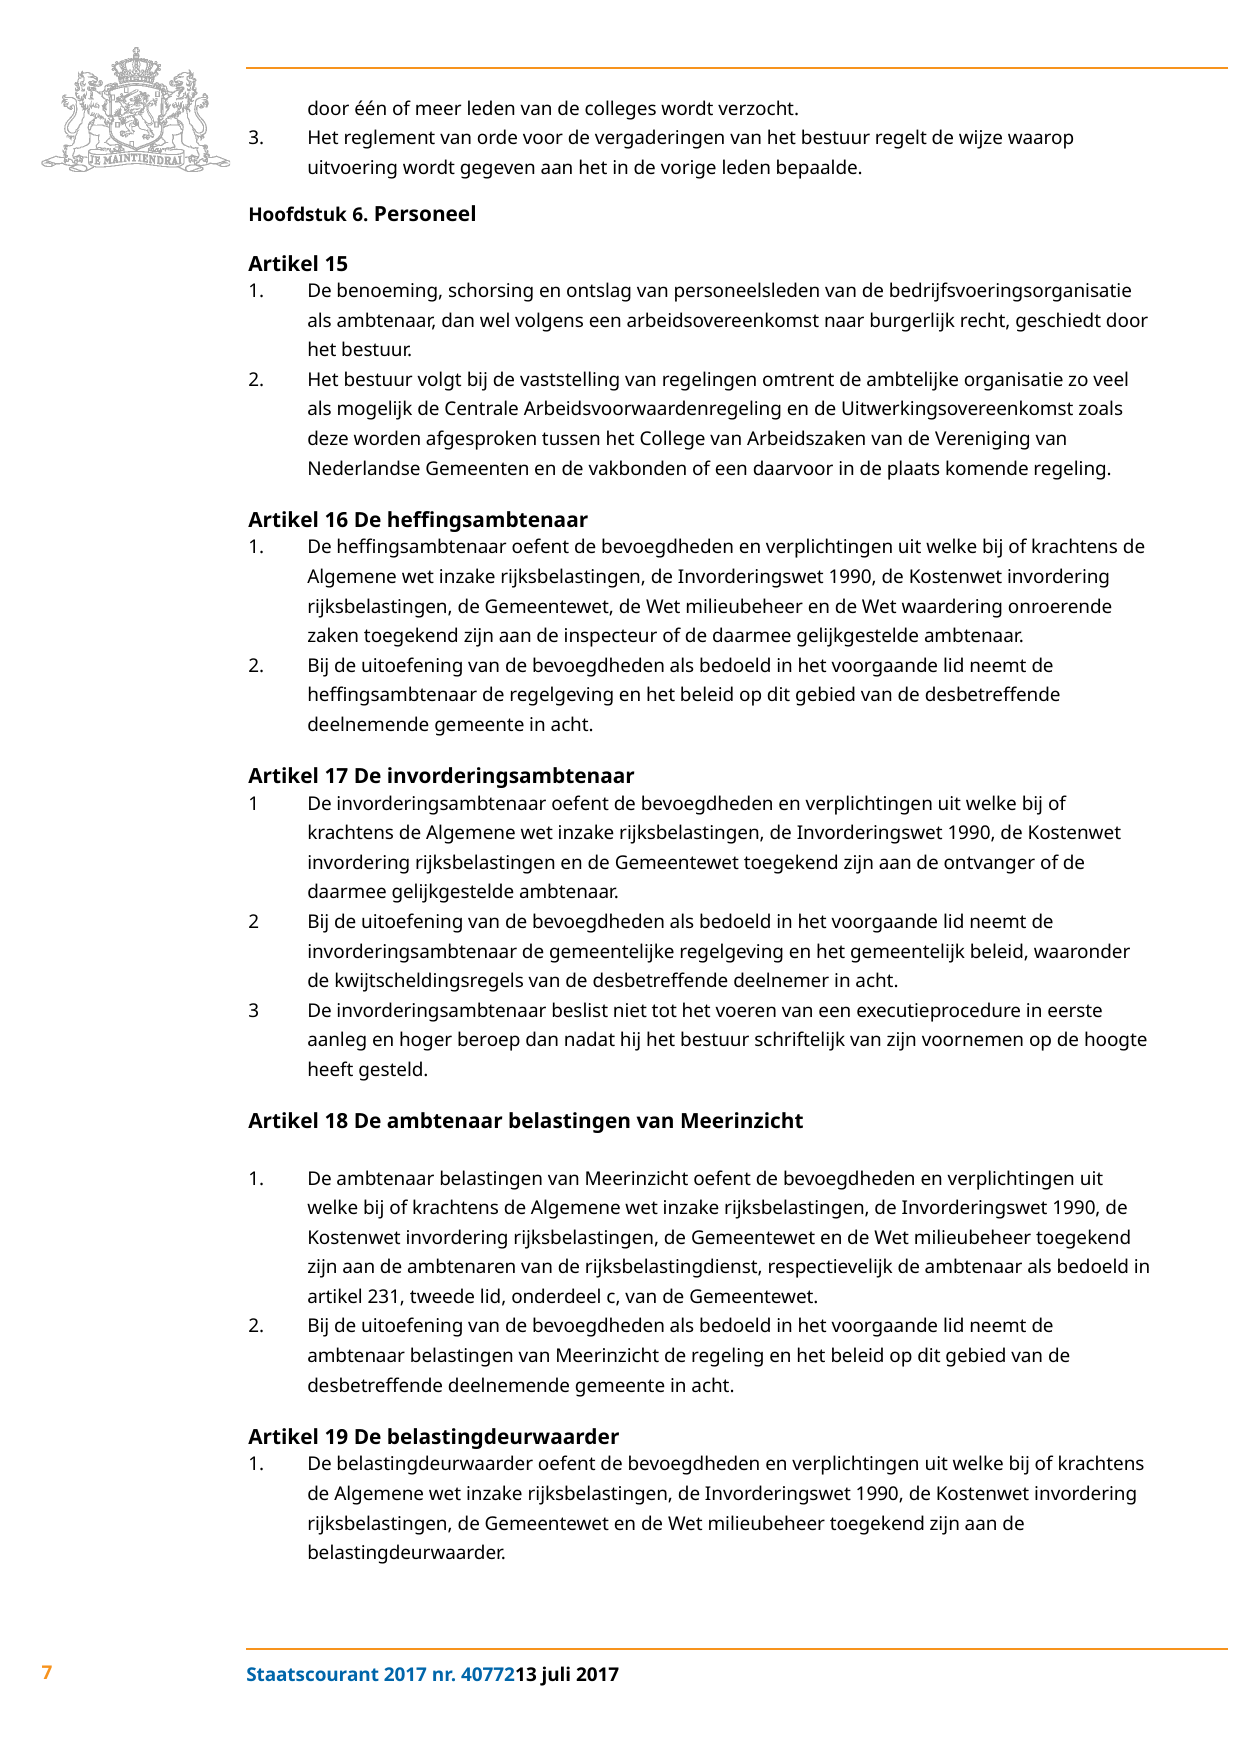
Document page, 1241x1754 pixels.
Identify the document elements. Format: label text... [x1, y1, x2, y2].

list De invorderingsambtenaar beslist niet tot het voeren van een executieprocedure in eerste aanleg en hoger beroep dan nadat hij het bestuur schriftelijk van zijn voornemen op de hoogte heeft gesteld. [248, 997, 1152, 1082]
text Artikel 18 De ambtenaar belastingen van Meerinzicht [248, 1107, 1152, 1135]
text Artikel 19 De belastingdeurwaarder [248, 1422, 1152, 1451]
list Bij de uitoefening van de bevoegdheden als bedoeld in het voorgaande lid neemt de invorderingsambtenaar de gemeentelijke regelgeving en het gemeentelijk beleid, waaronder de kwijtscheldingsregels van de desbetreffende deelnemer in acht. [248, 908, 1152, 993]
text Artikel 15 [248, 249, 1152, 277]
list Bij de uitoefening van de bevoegdheden als bedoeld in het voorgaande lid neemt de ambtenaar belastingen van Meerinzicht de regeling en het beleid op dit gebied van de desbetreffende deelnemende gemeente in acht. [248, 1313, 1152, 1397]
list Het bestuur volgt bij de vaststelling van regelingen omtrent de ambtelijke organisatie zo veel als mogelijk de Centrale Arbeidsvoorwaardenregeling en de Uitwerkingsovereenkomst zoals deze worden afgesproken tussen het College van Arbeidszaken van de Vereniging van Nederlandse Gemeenten en de vakbonden of een daarvoor in de plaats komende regeling. [248, 366, 1152, 481]
list De heffingsambtenaar oefent de bevoegdheden en verplichtingen uit welke bij of krachtens de Algemene wet inzake rijksbelastingen, de Invorderingswet 1990, de Kostenwet invordering rijksbelastingen, de Gemeentewet, de Wet milieubeheer en de Wet waardering onroerende zaken toegekend zijn aan de inspecteur of de daarmee gelijkgestelde ambtenaar. [248, 534, 1152, 648]
list De belastingdeurwaarder oefent de bevoegdheden en verplichtingen uit welke bij of krachtens de Algemene wet inzake rijksbelastingen, de Invorderingswet 1990, de Kostenwet invordering rijksbelastingen, de Gemeentewet en de Wet milieubeheer toegekend zijn aan de belastingdeurwaarder. [248, 1451, 1152, 1565]
list Het reglement van orde voor de vergaderingen van het bestuur regelt de wijze waarop uitvoering wordt gegeven aan het in de vorige leden bepaalde. [248, 124, 1152, 180]
list door één of meer leden van de colleges wordt verzocht. [248, 95, 1152, 121]
list De ambtenaar belastingen van Meerinzicht oefent de bevoegdheden en verplichtingen uit welke bij of krachtens de Algemene wet inzake rijksbelastingen, de Invorderingswet 1990, de Kostenwet invordering rijksbelastingen, de Gemeentewet en de Wet milieubeheer toegekend zijn aan de ambtenaren van de rijksbelastingdienst, respectievelijk de ambtenaar als bedoeld in artikel 231, tweede lid, onderdeel c, van de Gemeentewet. [248, 1165, 1152, 1309]
picture [41, 47, 231, 172]
list De benoeming, schorsing en ontslag van personeelsleden van de bedrijfsvoeringsorganisatie als ambtenaar, dan wel volgens een arbeidsovereenkomst naar burgerlijk recht, geschiedt door het bestuur. [248, 277, 1152, 362]
text Artikel 17 De invorderingsambtenaar [248, 762, 1152, 790]
text Artikel 16 De heffingsambtenaar [248, 505, 1152, 534]
list De invorderingsambtenaar oefent de bevoegdheden en verplichtingen uit welke bij of krachtens de Algemene wet inzake rijksbelastingen, de Invorderingswet 1990, de Kostenwet invordering rijksbelastingen en de Gemeentewet toegekend zijn aan de ontvanger of de daarmee gelijkgestelde ambtenaar. [248, 790, 1152, 904]
text Hoofdstuk 6. Personeel [248, 199, 1152, 228]
list Bij de uitoefening van de bevoegdheden als bedoeld in het voorgaande lid neemt de heffingsambtenaar de regelgeving en het beleid op dit gebied van de desbetreffende deelnemende gemeente in acht. [248, 652, 1152, 737]
